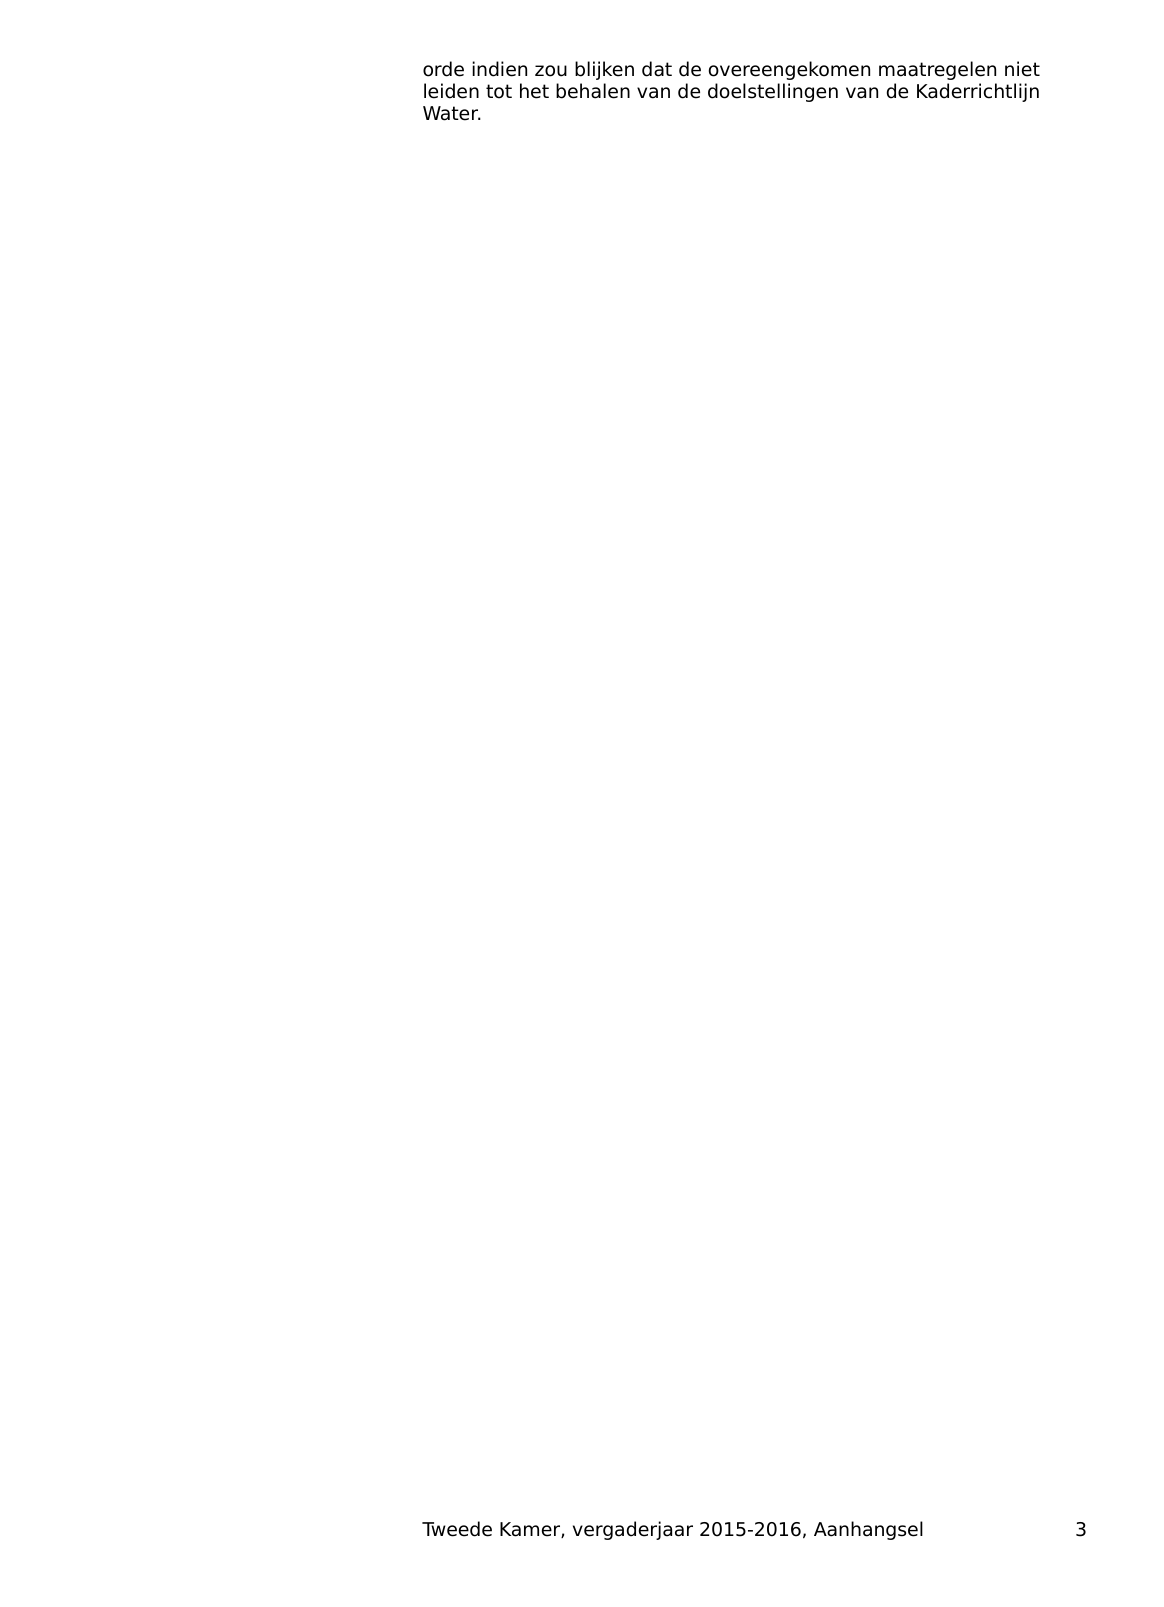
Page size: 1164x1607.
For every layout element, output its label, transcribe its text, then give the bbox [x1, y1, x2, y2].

text orde indien zou blijken dat de overeengekomen maatregelen niet leiden tot het behalen van de doelstellingen van de Kaderrichtlijn Water. [422, 59, 1087, 125]
